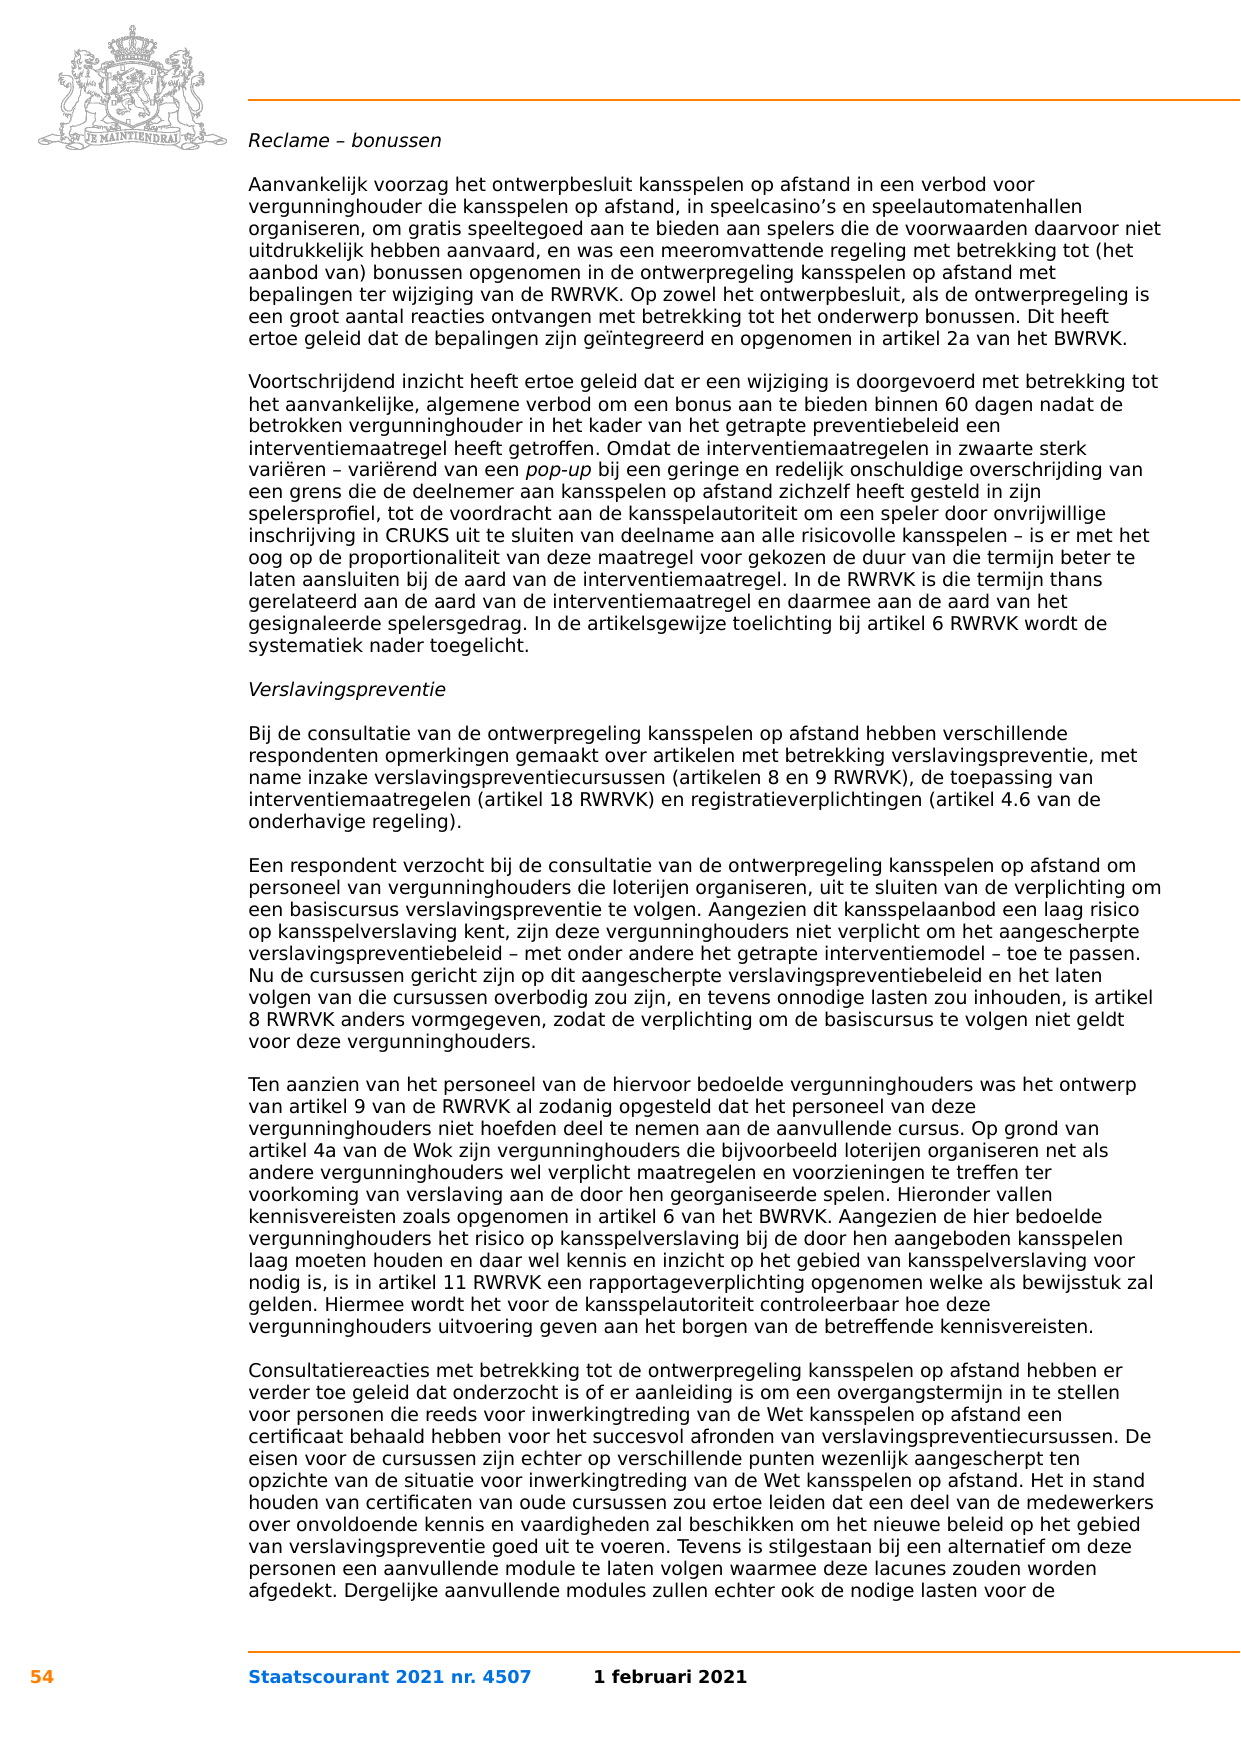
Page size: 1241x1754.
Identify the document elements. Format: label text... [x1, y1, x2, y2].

text Voortschrijdend inzicht heeft ertoe geleid dat er een wijziging is doorgevoerd met betrekking tot het aanvankelijke, algemene verbod om een bonus aan te bieden binnen 60 dagen nadat de betrokken vergunninghouder in het kader van het getrapte preventiebeleid een interventiemaatregel heeft getroffen. Omdat de interventiemaatregelen in zwaarte sterk variëren – variërend van een pop-up bij een geringe en redelijk onschuldige overschrijding van een grens die de deelnemer aan kansspelen op afstand zichzelf heeft gesteld in zijn spelersprofiel, tot de voordracht aan de kansspelautoriteit om een speler door onvrijwillige inschrijving in CRUKS uit te sluiten van deelname aan alle risicovolle kansspelen – is er met het oog op de proportionaliteit van deze maatregel voor gekozen de duur van die termijn beter te laten aansluiten bij de aard van de interventiemaatregel. In de RWRVK is die termijn thans gerelateerd aan de aard van de interventiemaatregel en daarmee aan de aard van het gesignaleerde spelersgedrag. In de artikelsgewijze toelichting bij artikel 6 RWRVK wordt de systematiek nader toegelicht. [248, 371, 1163, 657]
text Ten aanzien van het personeel van de hiervoor bedoelde vergunninghouders was het ontwerp van artikel 9 van de RWRVK al zodanig opgesteld dat het personeel van deze vergunninghouders niet hoefden deel te nemen aan de aanvullende cursus. Op grond van artikel 4a van de Wok zijn vergunninghouders die bijvoorbeeld loterijen organiseren net als andere vergunninghouders wel verplicht maatregelen en voorzieningen te treffen ter voorkoming van verslaving aan de door hen georganiseerde spelen. Hieronder vallen kennisvereisten zoals opgenomen in artikel 6 van het BWRVK. Aangezien de hier bedoelde vergunninghouders het risico op kansspelverslaving bij de door hen aangeboden kansspelen laag moeten houden en daar wel kennis en inzicht op het gebied van kansspelverslaving voor nodig is, is in artikel 11 RWRVK een rapportageverplichting opgenomen welke als bewijsstuk zal gelden. Hiermee wordt het voor de kansspelautoriteit controleerbaar hoe deze vergunninghouders uitvoering geven aan het borgen van de betreffende kennisvereisten. [248, 1074, 1163, 1338]
text Consultatiereacties met betrekking tot de ontwerpregeling kansspelen op afstand hebben er verder toe geleid dat onderzocht is of er aanleiding is om een overgangstermijn in te stellen voor personen die reeds voor inwerkingtreding van de Wet kansspelen op afstand een certificaat behaald hebben voor het succesvol afronden van verslavingspreventiecursussen. De eisen voor de cursussen zijn echter op verschillende punten wezenlijk aangescherpt ten opzichte van de situatie voor inwerkingtreding van de Wet kansspelen op afstand. Het in stand houden van certificaten van oude cursussen zou ertoe leiden dat een deel van de medewerkers over onvoldoende kennis en vaardigheden zal beschikken om het nieuwe beleid op het gebied van verslavingspreventie goed uit te voeren. Tevens is stilgestaan bij een alternatief om deze personen een aanvullende module te laten volgen waarmee deze lacunes zouden worden afgedekt. Dergelijke aanvullende modules zullen echter ook de nodige lasten voor de [248, 1360, 1163, 1602]
picture [38, 25, 227, 150]
text Aanvankelijk voorzag het ontwerpbesluit kansspelen op afstand in een verbod voor vergunninghouder die kansspelen op afstand, in speelcasino’s en speelautomatenhallen organiseren, om gratis speeltegoed aan te bieden aan spelers die de voorwaarden daarvoor niet uitdrukkelijk hebben aanvaard, en was een meeromvattende regeling met betrekking tot (het aanbod van) bonussen opgenomen in de ontwerpregeling kansspelen op afstand met bepalingen ter wijziging van de RWRVK. Op zowel het ontwerpbesluit, als de ontwerpregeling is een groot aantal reacties ontvangen met betrekking tot het onderwerp bonussen. Dit heeft ertoe geleid dat de bepalingen zijn geïntegreerd en opgenomen in artikel 2a van het BWRVK. [248, 174, 1163, 349]
subtitle Verslavingspreventie [248, 679, 1163, 701]
text Een respondent verzocht bij de consultatie van de ontwerpregeling kansspelen op afstand om personeel van vergunninghouders die loterijen organiseren, uit te sluiten van de verplichting om een basiscursus verslavingspreventie te volgen. Aangezien dit kansspelaanbod een laag risico op kansspelverslaving kent, zijn deze vergunninghouders niet verplicht om het aangescherpte verslavingspreventiebeleid – met onder andere het getrapte interventiemodel – toe te passen. Nu de cursussen gericht zijn op dit aangescherpte verslavingspreventiebeleid en het laten volgen van die cursussen overbodig zou zijn, en tevens onnodige lasten zou inhouden, is artikel 8 RWRVK anders vormgegeven, zodat de verplichting om de basiscursus te volgen niet geldt voor deze vergunninghouders. [248, 855, 1163, 1052]
text Bij de consultatie van de ontwerpregeling kansspelen op afstand hebben verschillende respondenten opmerkingen gemaakt over artikelen met betrekking verslavingspreventie, met name inzake verslavingspreventiecursussen (artikelen 8 en 9 RWRVK), de toepassing van interventiemaatregelen (artikel 18 RWRVK) en registratieverplichtingen (artikel 4.6 van de onderhavige regeling). [248, 723, 1163, 833]
subtitle Reclame – bonussen [248, 130, 1163, 152]
